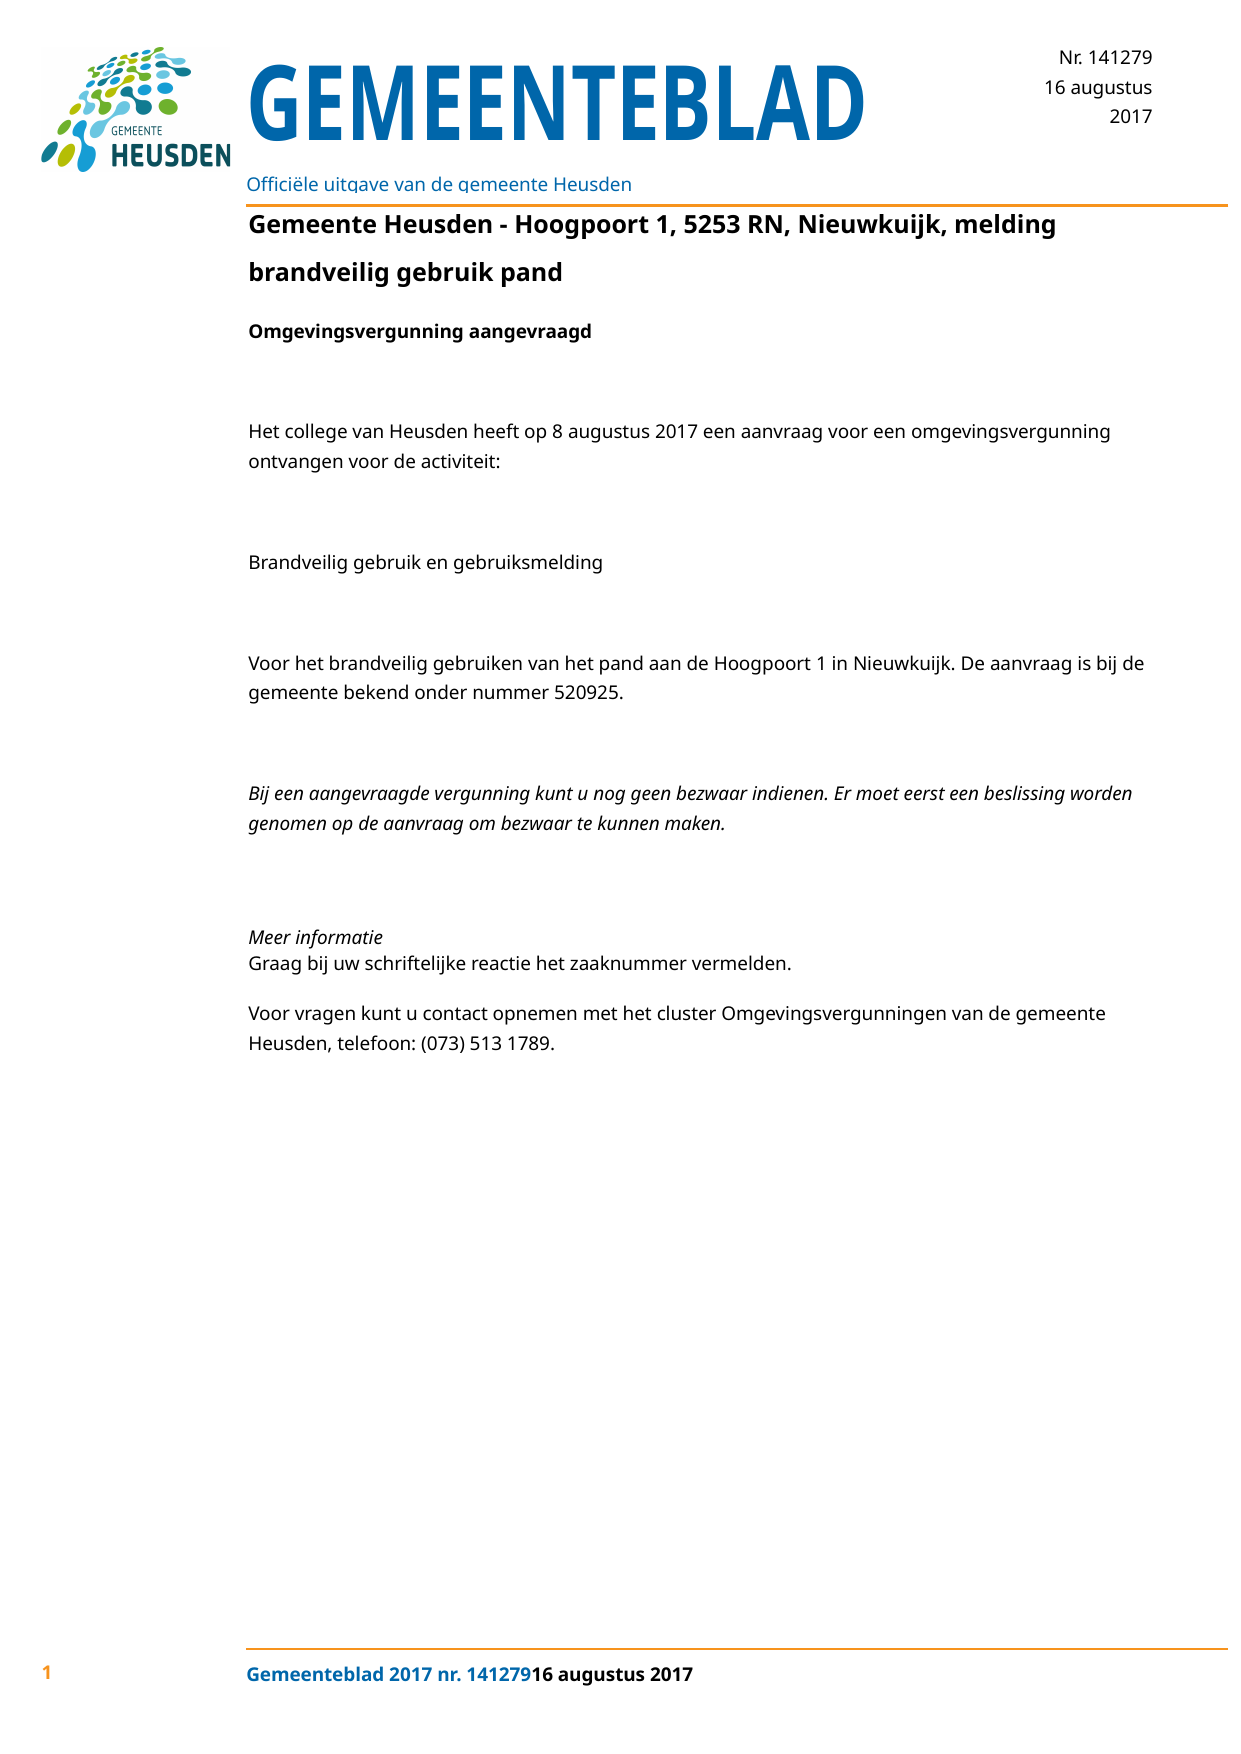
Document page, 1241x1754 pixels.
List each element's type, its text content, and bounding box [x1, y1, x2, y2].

text Meer informatie [248, 924, 1152, 950]
text Voor vragen kunt u contact opnemen met het cluster Omgevingsvergunningen van de gemeente Heusden, telefoon: (073) 513 1789. [248, 1001, 1152, 1056]
picture [41, 47, 231, 172]
text Voor het brandveilig gebruiken van het pand aan de Hoogpoort 1 in Nieuwkuijk. De aanvraag is bij de gemeente bekend onder nummer 520925. [248, 650, 1152, 705]
text Omgevingsvergunning aangevraagd [248, 318, 1152, 344]
text Brandveilig gebruik en gebruiksmelding [248, 549, 1152, 575]
text Het college van Heusden heeft op 8 augustus 2017 een aanvraag voor een omgevingsvergunning ontvangen voor de activiteit: [248, 419, 1152, 474]
text Gemeente Heusden - Hoogpoort 1, 5253 RN, Nieuwkuijk, melding brandveilig gebruik pand [248, 207, 1152, 288]
text Bij een aangevraagde vergunning kunt u nog geen bezwaar indienen. Er moet eerst een beslissing worden genomen op de aanvraag om bezwaar te kunnen maken. [248, 780, 1152, 836]
text Graag bij uw schriftelijke reactie het zaaknummer vermelden. [248, 950, 1152, 976]
